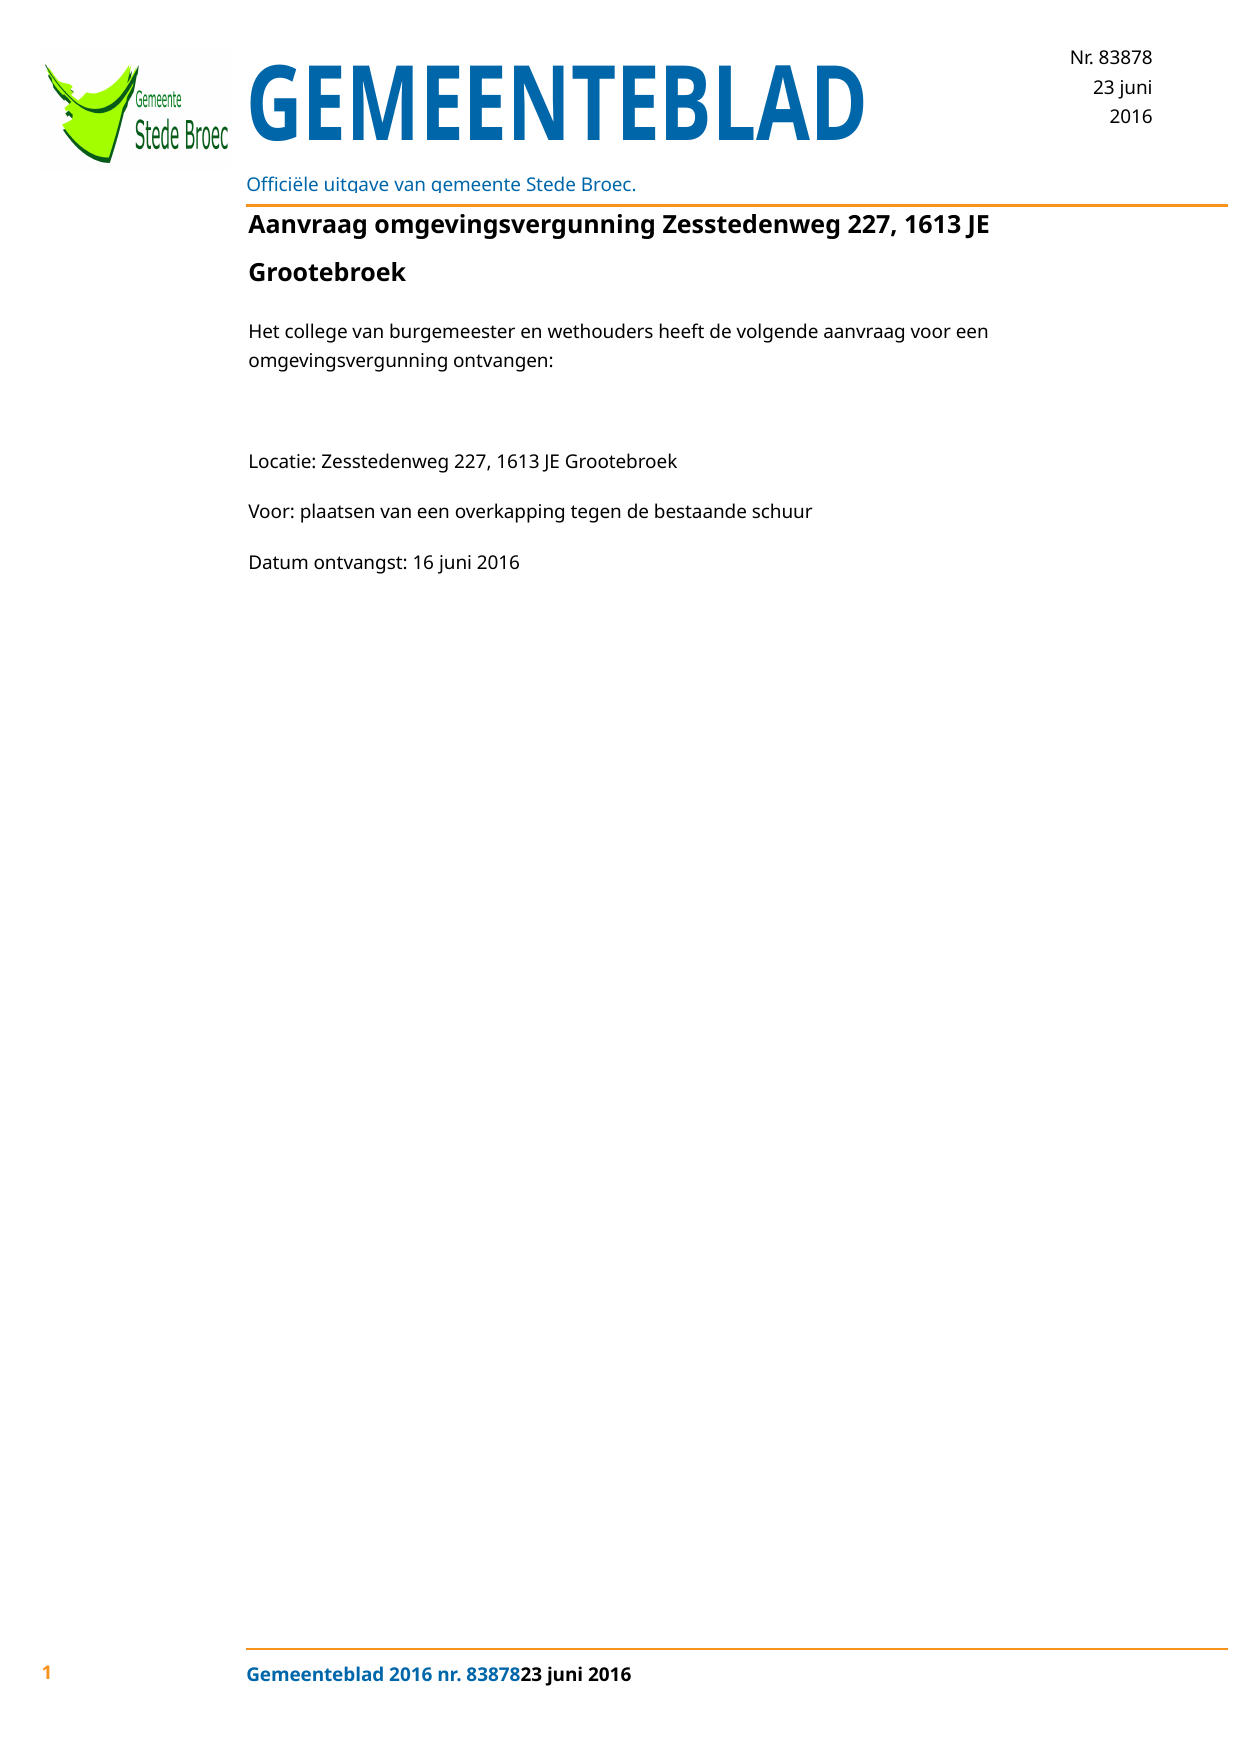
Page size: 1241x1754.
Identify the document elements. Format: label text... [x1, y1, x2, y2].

text Voor: plaatsen van een overkapping tegen de bestaande schuur [248, 499, 1152, 524]
picture [41, 47, 231, 172]
text Datum ontvangst: 16 juni 2016 [248, 549, 1152, 575]
text Locatie: Zesstedenweg 227, 1613 JE Grootebroek [248, 448, 1152, 474]
text Aanvraag omgevingsvergunning Zesstedenweg 227, 1613 JE Grootebroek [248, 207, 1152, 288]
text Het college van burgemeester en wethouders heeft de volgende aanvraag voor een omgevingsvergunning ontvangen: [248, 318, 1152, 373]
